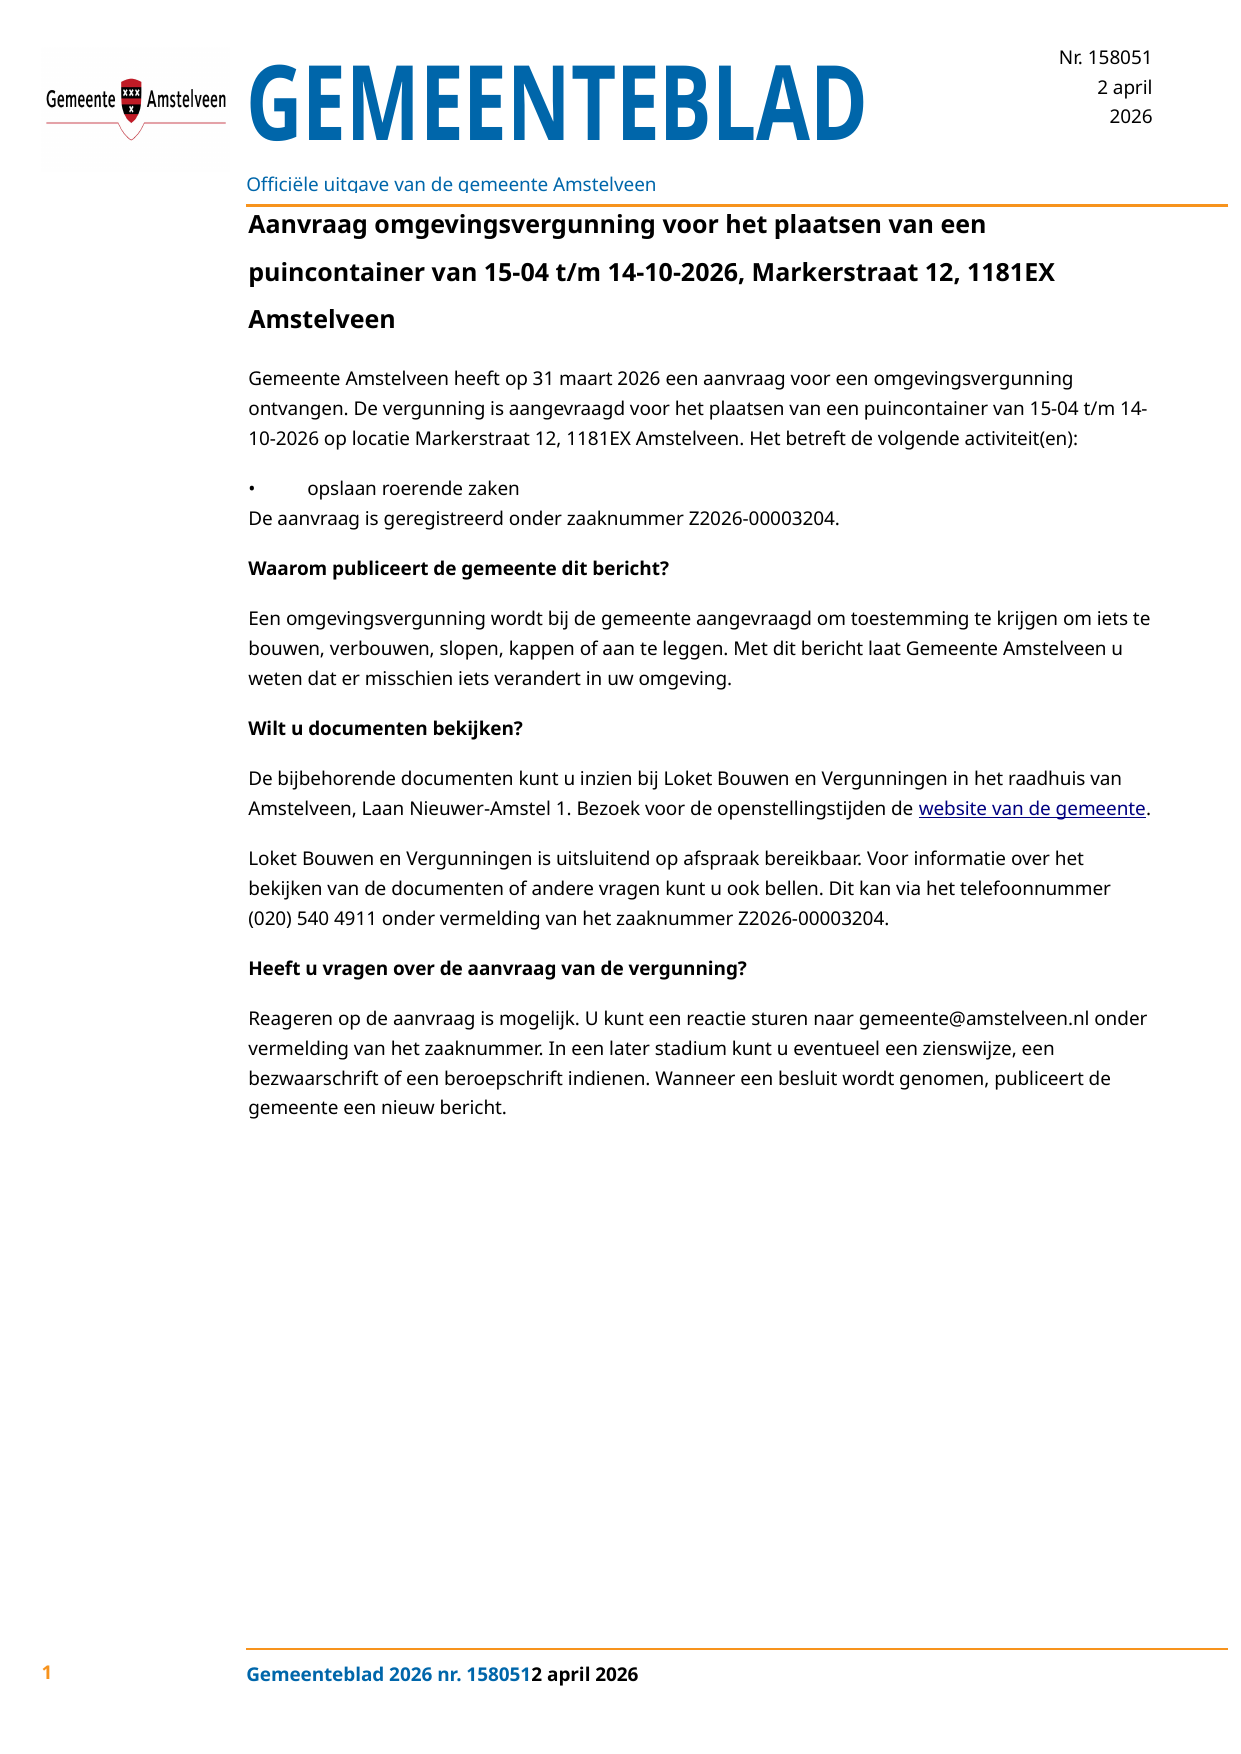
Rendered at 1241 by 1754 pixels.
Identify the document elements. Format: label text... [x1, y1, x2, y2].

text Loket Bouwen en Vergunningen is uitsluitend op afspraak bereikbaar. Voor informatie over het bekijken van de documenten of andere vragen kunt u ook bellen. Dit kan via het telefoonnummer (020) 540 4911 onder vermelding van het zaaknummer Z2026-00003204. [248, 846, 1152, 930]
text De bijbehorende documenten kunt u inzien bij Loket Bouwen en Vergunningen in het raadhuis van Amstelveen, Laan Nieuwer-Amstel 1. Bezoek voor de openstellingstijden de website van de gemeente. [248, 766, 1152, 821]
text Wilt u documenten bekijken? [248, 715, 1152, 741]
text Reageren op de aanvraag is mogelijk. U kunt een reactie sturen naar gemeente@amstelveen.nl onder vermelding van het zaaknummer. In een later stadium kunt u eventueel een zienswijze, een bezwaarschrift of een beroepschrift indienen. Wanneer een besluit wordt genomen, publiceert de gemeente een nieuw bericht. [248, 1006, 1152, 1120]
text Gemeente Amstelveen heeft op 31 maart 2026 een aanvraag voor een omgevingsvergunning ontvangen. De vergunning is aangevraagd voor het plaatsen van een puincontainer van 15-04 t/m 14-10-2026 op locatie Markerstraat 12, 1181EX Amstelveen. Het betreft de volgende activiteit(en): [248, 366, 1152, 450]
text De aanvraag is geregistreerd onder zaaknummer Z2026-00003204. [248, 505, 1152, 530]
list opslaan roerende zaken [248, 475, 1152, 501]
text Aanvraag omgevingsvergunning voor het plaatsen van een puincontainer van 15-04 t/m 14-10-2026, Markerstraat 12, 1181EX Amstelveen [248, 207, 1152, 336]
text Een omgevingsvergunning wordt bij de gemeente aangevraagd om toestemming te krijgen om iets te bouwen, verbouwen, slopen, kappen of aan te leggen. Met dit bericht laat Gemeente Amstelveen u weten dat er misschien iets verandert in uw omgeving. [248, 606, 1152, 690]
text Waarom publiceert de gemeente dit bericht? [248, 555, 1152, 581]
text Heeft u vragen over de aanvraag van de vergunning? [248, 955, 1152, 981]
picture [41, 47, 231, 172]
